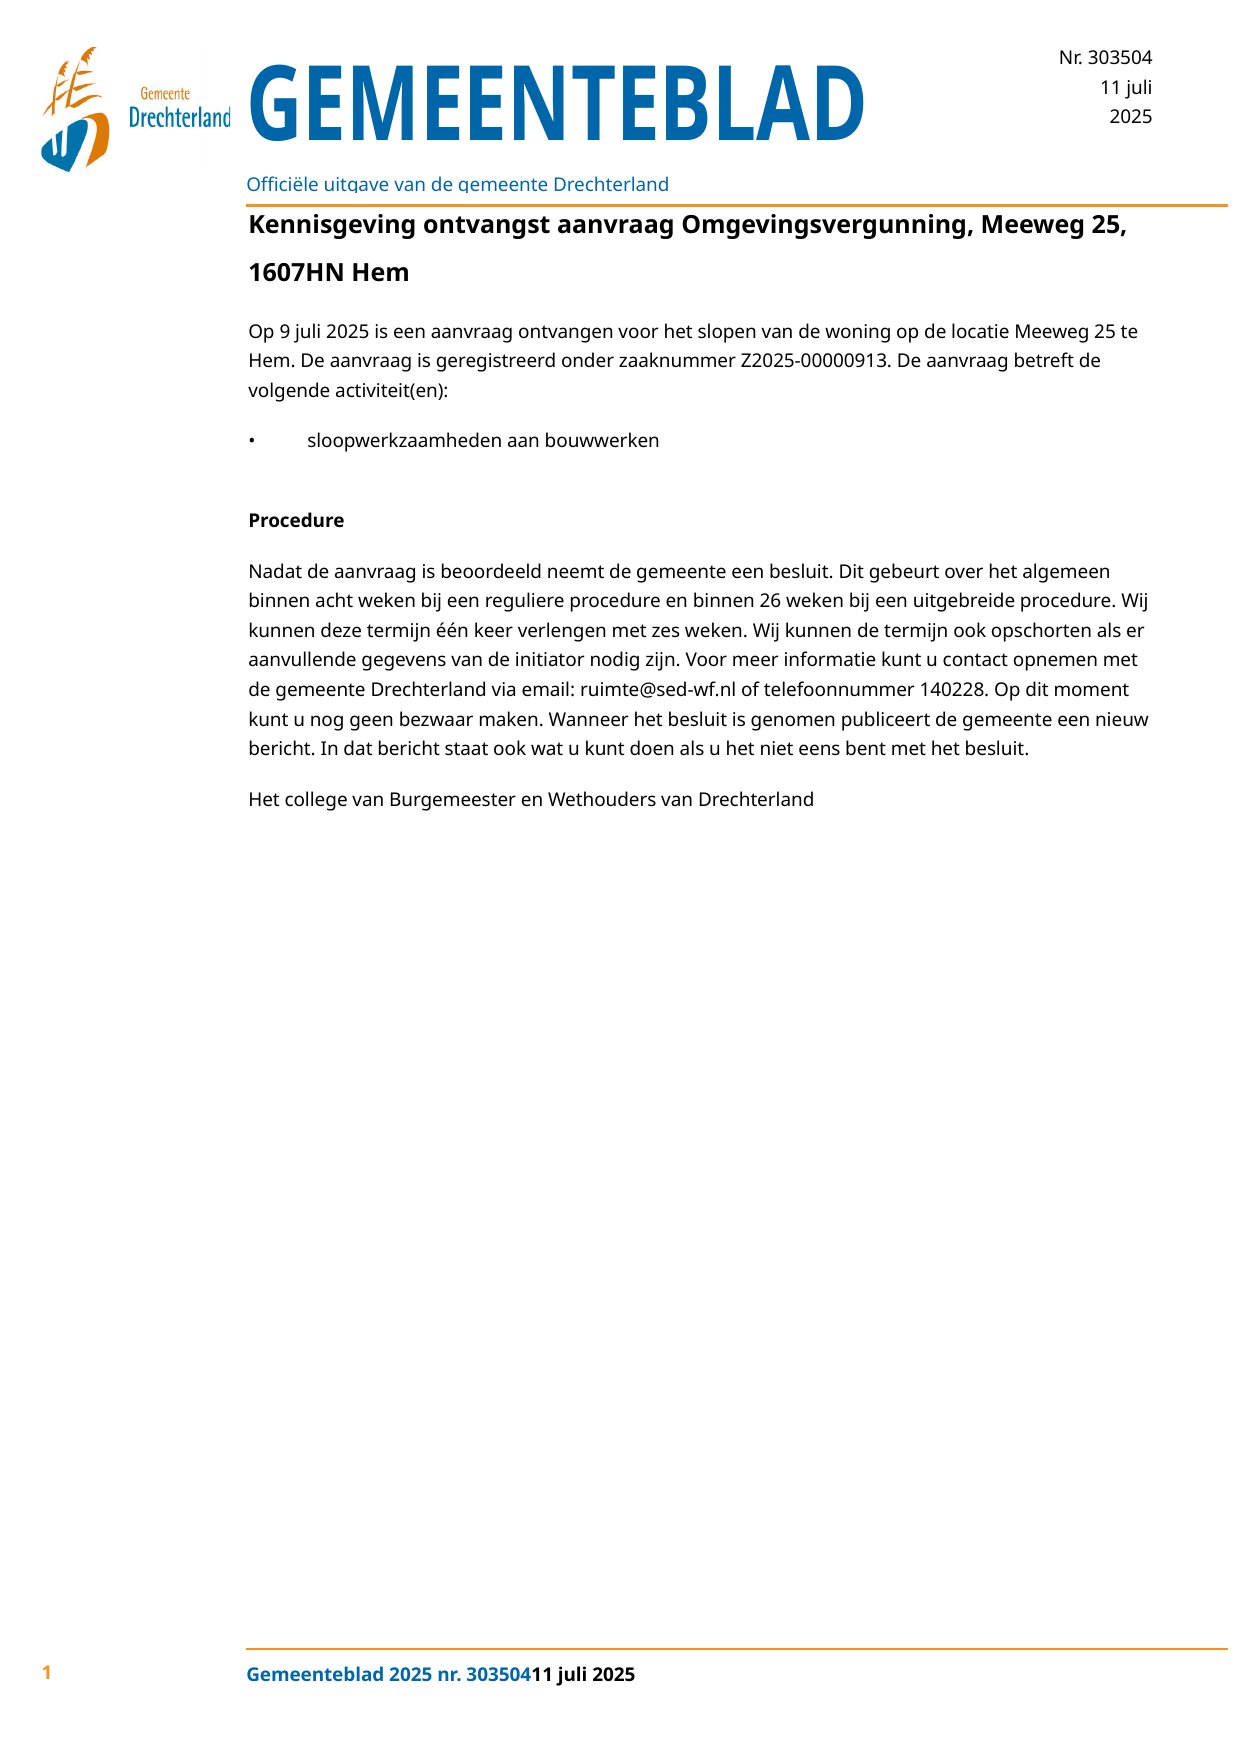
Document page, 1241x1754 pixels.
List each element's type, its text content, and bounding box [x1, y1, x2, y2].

text Het college van Burgemeester en Wethouders van Drechterland [248, 786, 1152, 812]
text Nadat de aanvraag is beoordeeld neemt de gemeente een besluit. Dit gebeurt over het algemeen binnen acht weken bij een reguliere procedure en binnen 26 weken bij een uitgebreide procedure. Wij kunnen deze termijn één keer verlengen met zes weken. Wij kunnen de termijn ook opschorten als er aanvullende gegevens van de initiator nodig zijn. Voor meer informatie kunt u contact opnemen met de gemeente Drechterland via email: ruimte@sed-wf.nl of telefoonnummer 140228. Op dit moment kunt u nog geen bezwaar maken. Wanneer het besluit is genomen publiceert de gemeente een nieuw bericht. In dat bericht staat ook wat u kunt doen als u het niet eens bent met het besluit. [248, 558, 1152, 761]
text Procedure [248, 507, 1152, 533]
picture [41, 47, 231, 172]
text Op 9 juli 2025 is een aanvraag ontvangen voor het slopen van de woning op de locatie Meeweg 25 te Hem. De aanvraag is geregistreerd onder zaaknummer Z2025-00000913. De aanvraag betreft de volgende activiteit(en): [248, 318, 1152, 403]
picture [41, 158, 64, 172]
picture [226, 115, 231, 124]
text Kennisgeving ontvangst aanvraag Omgevingsvergunning, Meeweg 25, 1607HN Hem [248, 207, 1152, 288]
list sloopwerkzaamheden aan bouwwerken [248, 427, 1152, 453]
